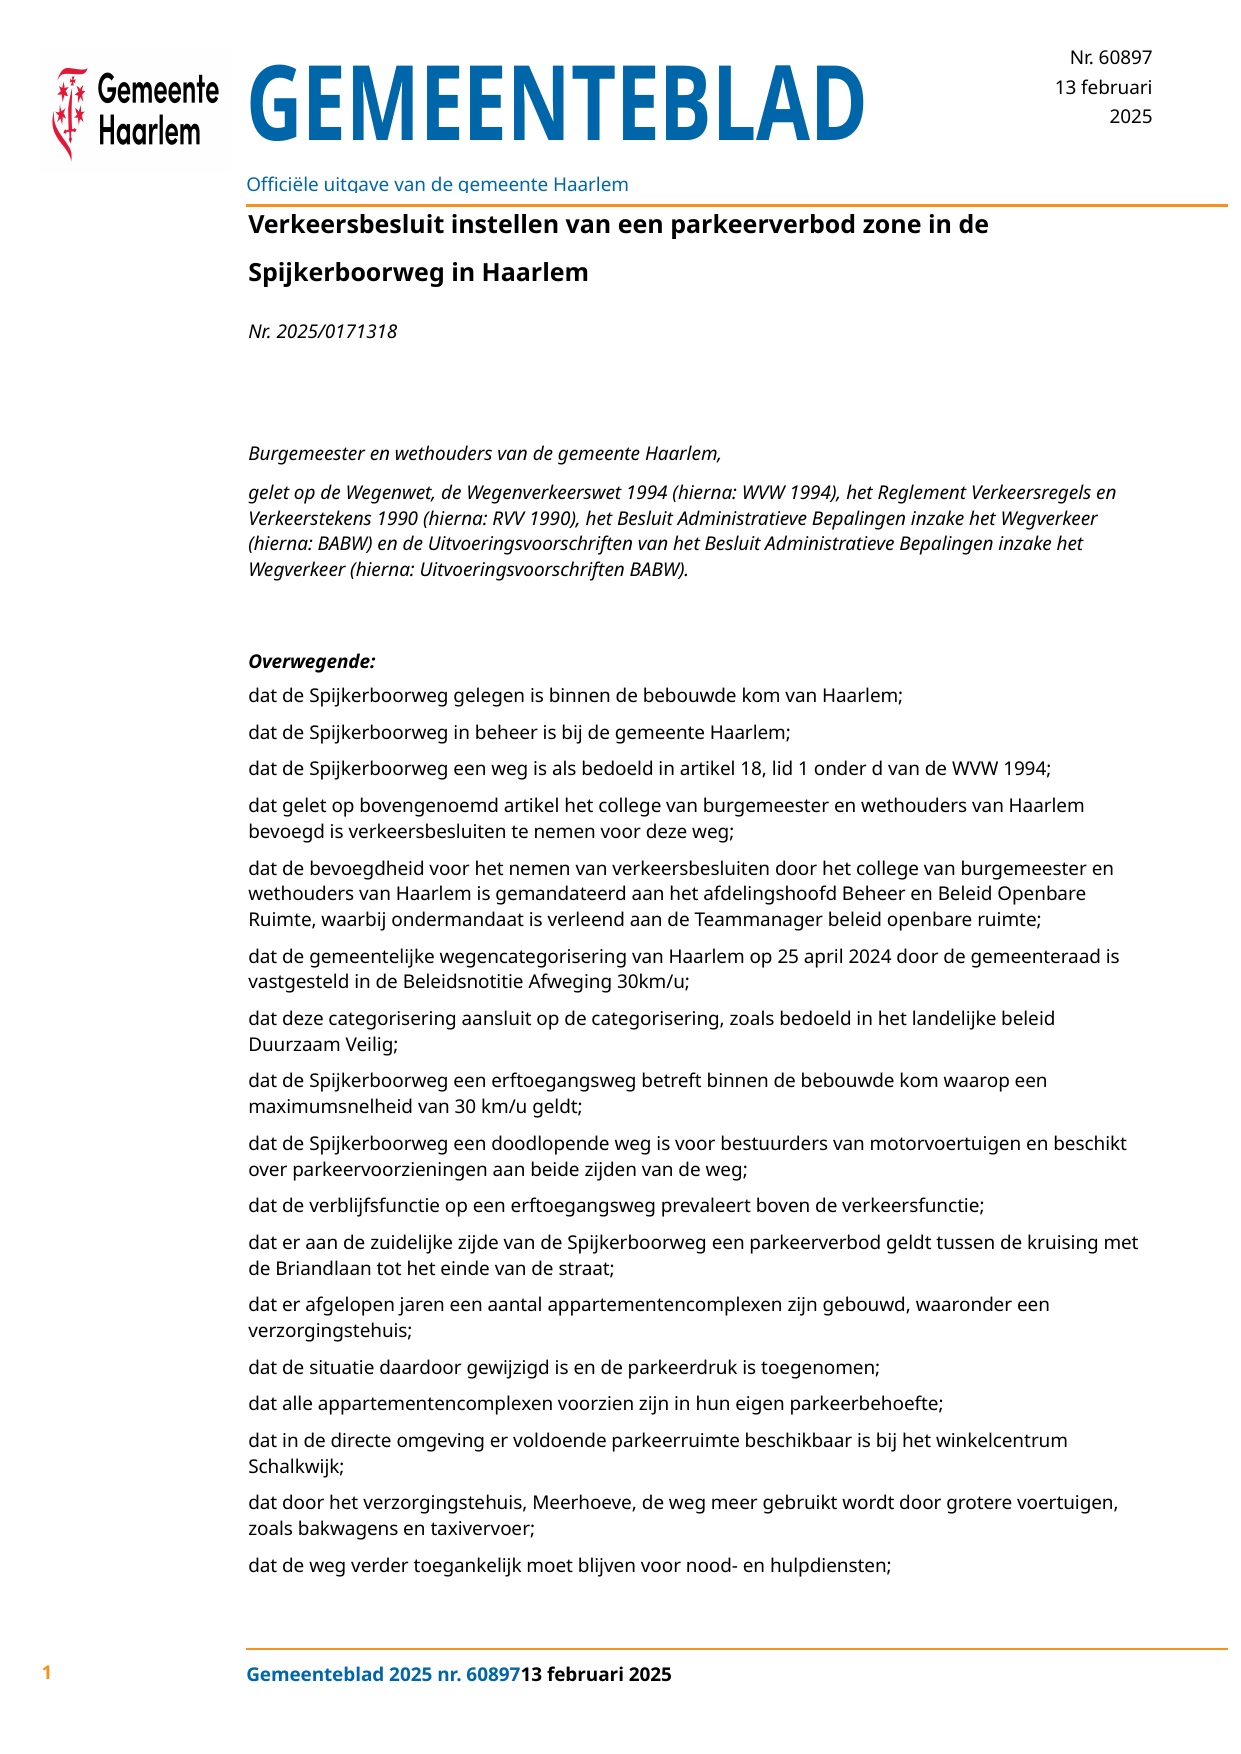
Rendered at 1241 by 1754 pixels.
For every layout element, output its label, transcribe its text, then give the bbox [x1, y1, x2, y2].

text dat in de directe omgeving er voldoende parkeerruimte beschikbaar is bij het winkelcentrum Schalkwijk; [248, 1427, 1152, 1479]
text dat de weg verder toegankelijk moet blijven voor nood- en hulpdiensten; [248, 1552, 1152, 1578]
text Nr. 2025/0171318 [248, 318, 1152, 344]
text dat de Spijkerboorweg een weg is als bedoeld in artikel 18, lid 1 onder d van de WVW 1994; [248, 756, 1152, 781]
text dat de Spijkerboorweg in beheer is bij de gemeente Haarlem; [248, 719, 1152, 745]
text dat de bevoegdheid voor het nemen van verkeersbesluiten door het college van burgemeester en wethouders van Haarlem is gemandateerd aan het afdelingshoofd Beheer en Beleid Openbare Ruimte, waarbij ondermandaat is verleend aan de Teammanager beleid openbare ruimte; [248, 855, 1152, 932]
text Verkeersbesluit instellen van een parkeerverbod zone in de Spijkerboorweg in Haarlem [248, 207, 1152, 288]
text dat er afgelopen jaren een aantal appartementencomplexen zijn gebouwd, waaronder een verzorgingstehuis; [248, 1291, 1152, 1343]
text dat deze categorisering aansluit op de categorisering, zoals bedoeld in het landelijke beleid Duurzaam Veilig; [248, 1005, 1152, 1057]
text dat de Spijkerboorweg een doodlopende weg is voor bestuurders van motorvoertuigen en beschikt over parkeervoorzieningen aan beide zijden van de weg; [248, 1130, 1152, 1181]
text dat de verblijfsfunctie op een erftoegangsweg prevaleert boven de verkeersfunctie; [248, 1192, 1152, 1218]
picture [41, 47, 231, 172]
text dat de Spijkerboorweg gelegen is binnen de bebouwde kom van Haarlem; [248, 682, 1152, 708]
text dat gelet op bovengenoemd artikel het college van burgemeester en wethouders van Haarlem bevoegd is verkeersbesluiten te nemen voor deze weg; [248, 792, 1152, 844]
text dat de Spijkerboorweg een erftoegangsweg betreft binnen de bebouwde kom waarop een maximumsnelheid van 30 km/u geldt; [248, 1068, 1152, 1119]
text dat er aan de zuidelijke zijde van de Spijkerboorweg een parkeerverbod geldt tussen de kruising met de Briandlaan tot het einde van de straat; [248, 1229, 1152, 1281]
text dat de situatie daardoor gewijzigd is en de parkeerdruk is toegenomen; [248, 1354, 1152, 1379]
text dat alle appartementencomplexen voorzien zijn in hun eigen parkeerbehoefte; [248, 1391, 1152, 1416]
text Overwegende: [248, 648, 1152, 674]
text Burgemeester en wethouders van de gemeente Haarlem, [248, 440, 1152, 465]
text dat door het verzorgingstehuis, Meerhoeve, de weg meer gebruikt wordt door grotere voertuigen, zoals bakwagens en taxivervoer; [248, 1489, 1152, 1541]
text dat de gemeentelijke wegencategorisering van Haarlem op 25 april 2024 door de gemeenteraad is vastgesteld in de Beleidsnotitie Afweging 30km/u; [248, 943, 1152, 994]
text gelet op de Wegenwet, de Wegenverkeerswet 1994 (hierna: WVW 1994), het Reglement Verkeersregels en Verkeerstekens 1990 (hierna: RVV 1990), het Besluit Administratieve Bepalingen inzake het Wegverkeer (hierna: BABW) en de Uitvoeringsvoorschriften van het Besluit Administratieve Bepalingen inzake het Wegverkeer (hierna: Uitvoeringsvoorschriften BABW). [248, 479, 1152, 582]
